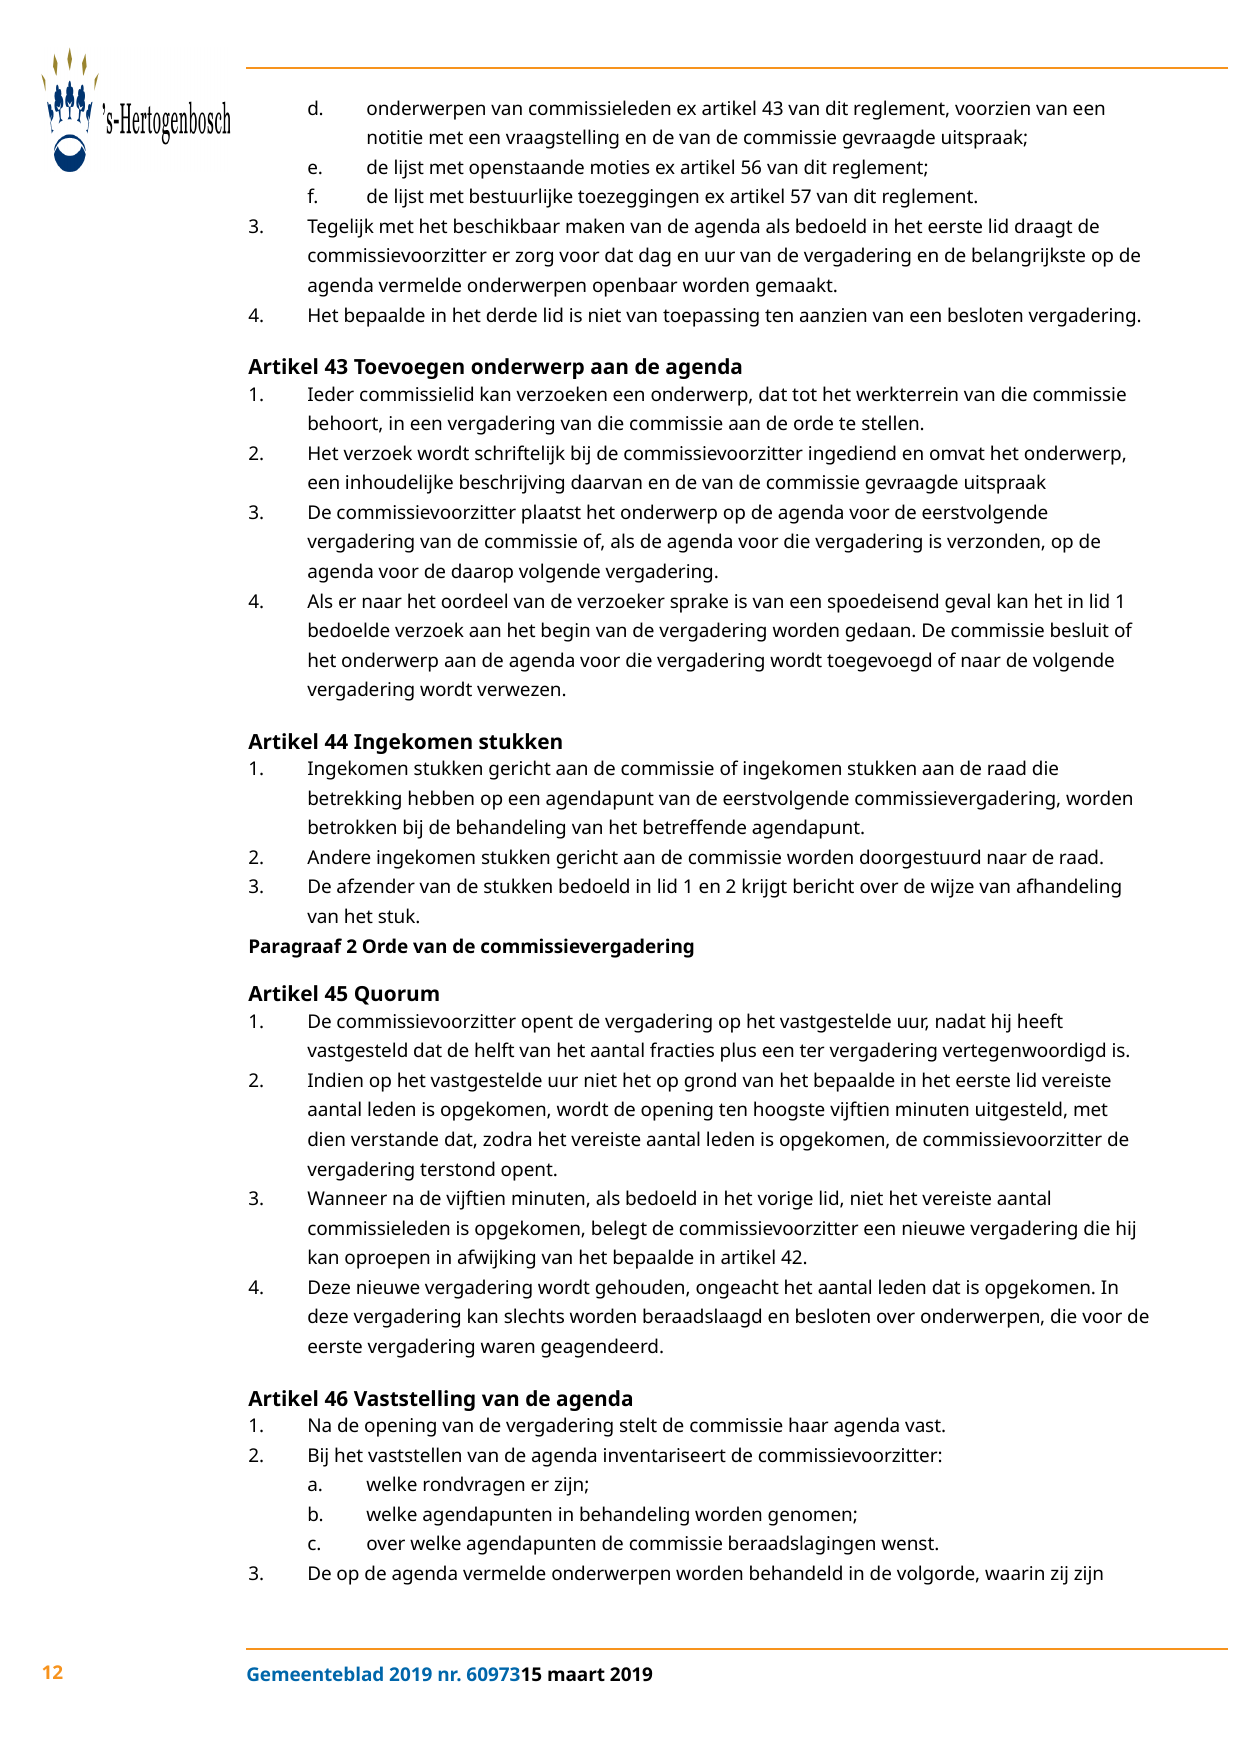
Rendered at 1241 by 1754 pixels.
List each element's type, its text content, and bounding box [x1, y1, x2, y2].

list onderwerpen van commissieleden ex artikel 43 van dit reglement, voorzien van een notitie met een vraagstelling en de van de commissie gevraagde uitspraak; [307, 95, 1152, 150]
list Tegelijk met het beschikbaar maken van de agenda als bedoeld in het eerste lid draagt de commissievoorzitter er zorg voor dat dag en uur van de vergadering en de belangrijkste op de agenda vermelde onderwerpen openbaar worden gemaakt. [248, 213, 1152, 298]
list de lijst met bestuurlijke toezeggingen ex artikel 57 van dit reglement. [307, 183, 1152, 209]
list welke rondvragen er zijn; [307, 1471, 1152, 1497]
text Artikel 44 Ingekomen stukken [248, 727, 1152, 755]
text Paragraaf 2 Orde van de commissievergadering [248, 933, 1152, 959]
list De afzender van de stukken bedoeld in lid 1 en 2 krijgt bericht over de wijze van afhandeling van het stuk. [248, 874, 1152, 929]
list Als er naar het oordeel van de verzoeker sprake is van een spoedeisend geval kan het in lid 1 bedoelde verzoek aan het begin van de vergadering worden gedaan. De commissie besluit of het onderwerp aan de agenda voor die vergadering wordt toegevoegd of naar de volgende vergadering wordt verwezen. [248, 588, 1152, 702]
list Het verzoek wordt schriftelijk bij de commissievoorzitter ingediend en omvat het onderwerp, een inhoudelijke beschrijving daarvan en de van de commissie gevraagde uitspraak [248, 440, 1152, 495]
picture [41, 47, 231, 172]
list Na de opening van de vergadering stelt de commissie haar agenda vast. [248, 1412, 1152, 1438]
list de lijst met openstaande moties ex artikel 56 van dit reglement; [307, 154, 1152, 180]
list Ingekomen stukken gericht aan de commissie of ingekomen stukken aan de raad die betrekking hebben op een agendapunt van de eerstvolgende commissievergadering, worden betrokken bij de behandeling van het betreffende agendapunt. [248, 755, 1152, 840]
text Artikel 46 Vaststelling van de agenda [248, 1384, 1152, 1412]
list over welke agendapunten de commissie beraadslagingen wenst. [307, 1531, 1152, 1556]
list Andere ingekomen stukken gericht aan de commissie worden doorgestuurd naar de raad. [248, 844, 1152, 870]
list welke agendapunten in behandeling worden genomen; [307, 1501, 1152, 1527]
list Wanneer na de vijftien minuten, als bedoeld in het vorige lid, niet het vereiste aantal commissieleden is opgekomen, belegt de commissievoorzitter een nieuwe vergadering die hij kan oproepen in afwijking van het bepaalde in artikel 42. [248, 1185, 1152, 1270]
list Ieder commissielid kan verzoeken een onderwerp, dat tot het werkterrein van die commissie behoort, in een vergadering van die commissie aan de orde te stellen. [248, 381, 1152, 436]
list Indien op het vastgestelde uur niet het op grond van het bepaalde in het eerste lid vereiste aantal leden is opgekomen, wordt de opening ten hoogste vijftien minuten uitgesteld, met dien verstande dat, zodra het vereiste aantal leden is opgekomen, de commissievoorzitter de vergadering terstond opent. [248, 1067, 1152, 1182]
list Het bepaalde in het derde lid is niet van toepassing ten aanzien van een besloten vergadering. [248, 302, 1152, 328]
text Artikel 45 Quorum [248, 979, 1152, 1008]
list De commissievoorzitter plaatst het onderwerp op de agenda voor de eerstvolgende vergadering van de commissie of, als de agenda voor die vergadering is verzonden, op de agenda voor de daarop volgende vergadering. [248, 499, 1152, 584]
text Artikel 43 Toevoegen onderwerp aan de agenda [248, 352, 1152, 381]
list De op de agenda vermelde onderwerpen worden behandeld in de volgorde, waarin zij zijn [248, 1560, 1152, 1586]
list De commissievoorzitter opent de vergadering op het vastgestelde uur, nadat hij heeft vastgesteld dat de helft van het aantal fracties plus een ter vergadering vertegenwoordigd is. [248, 1008, 1152, 1063]
list Deze nieuwe vergadering wordt gehouden, ongeacht het aantal leden dat is opgekomen. In deze vergadering kan slechts worden beraadslaagd en besloten over onderwerpen, die voor de eerste vergadering waren geagendeerd. [248, 1274, 1152, 1359]
list Bij het vaststellen van de agenda inventariseert de commissievoorzitter: [248, 1442, 1152, 1467]
